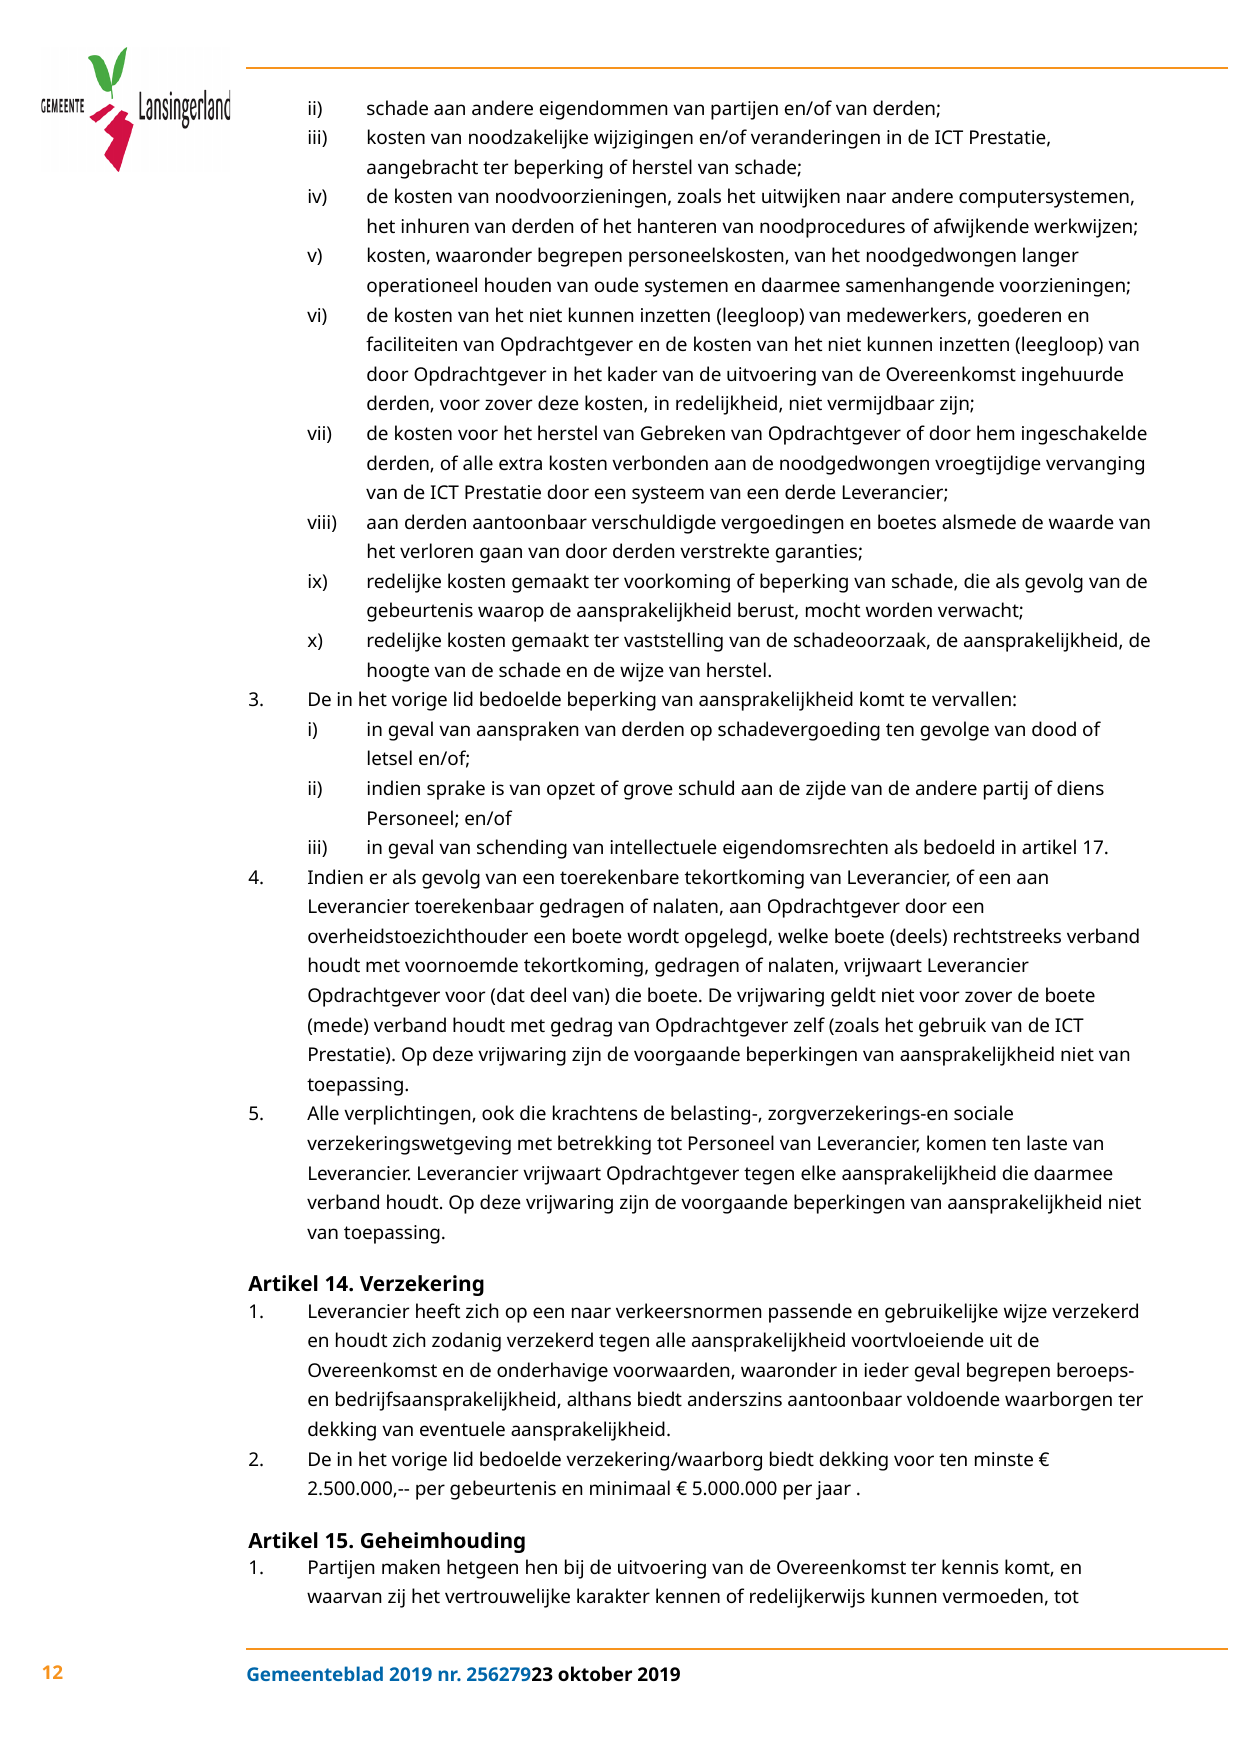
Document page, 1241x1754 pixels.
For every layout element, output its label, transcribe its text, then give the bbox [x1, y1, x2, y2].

text Artikel 14. Verzekering [248, 1269, 1152, 1298]
list redelijke kosten gemaakt ter vaststelling van de schadeoorzaak, de aansprakelijkheid, de hoogte van de schade en de wijze van herstel. [307, 627, 1152, 683]
list de kosten van het niet kunnen inzetten (leegloop) van medewerkers, goederen en faciliteiten van Opdrachtgever en de kosten van het niet kunnen inzetten (leegloop) van door Opdrachtgever in het kader van de uitvoering van de Overeenkomst ingehuurde derden, voor zover deze kosten, in redelijkheid, niet vermijdbaar zijn; [307, 302, 1152, 416]
list kosten van noodzakelijke wijzigingen en/of veranderingen in de ICT Prestatie, aangebracht ter beperking of herstel van schade; [307, 124, 1152, 180]
list de kosten voor het herstel van Gebreken van Opdrachtgever of door hem ingeschakelde derden, of alle extra kosten verbonden aan de noodgedwongen vroegtijdige vervanging van de ICT Prestatie door een systeem van een derde Leverancier; [307, 420, 1152, 505]
list De in het vorige lid bedoelde beperking van aansprakelijkheid komt te vervallen: [248, 686, 1152, 712]
list kosten, waaronder begrepen personeelskosten, van het noodgedwongen langer operationeel houden van oude systemen en daarmee samenhangende voorzieningen; [307, 243, 1152, 298]
list redelijke kosten gemaakt ter voorkoming of beperking van schade, die als gevolg van de gebeurtenis waarop de aansprakelijkheid berust, mocht worden verwacht; [307, 568, 1152, 623]
list de kosten van noodvoorzieningen, zoals het uitwijken naar andere computersystemen, het inhuren van derden of het hanteren van noodprocedures of afwijkende werkwijzen; [307, 183, 1152, 239]
list aan derden aantoonbaar verschuldigde vergoedingen en boetes alsmede de waarde van het verloren gaan van door derden verstrekte garanties; [307, 509, 1152, 564]
list indien sprake is van opzet of grove schuld aan de zijde van de andere partij of diens Personeel; en/of [307, 775, 1152, 831]
list De in het vorige lid bedoelde verzekering/waarborg biedt dekking voor ten minste € 2.500.000,-- per gebeurtenis en minimaal € 5.000.000 per jaar . [248, 1446, 1152, 1501]
list Partijen maken hetgeen hen bij de uitvoering van de Overeenkomst ter kennis komt, en waarvan zij het vertrouwelijke karakter kennen of redelijkerwijs kunnen vermoeden, tot [248, 1554, 1152, 1609]
text Artikel 15. Geheimhouding [248, 1526, 1152, 1554]
list Leverancier heeft zich op een naar verkeersnormen passende en gebruikelijke wijze verzekerd en houdt zich zodanig verzekerd tegen alle aansprakelijkheid voortvloeiende uit de Overeenkomst en de onderhavige voorwaarden, waaronder in ieder geval begrepen beroeps-en bedrijfsaansprakelijkheid, althans biedt anderszins aantoonbaar voldoende waarborgen ter dekking van eventuele aansprakelijkheid. [248, 1298, 1152, 1442]
list Indien er als gevolg van een toerekenbare tekortkoming van Leverancier, of een aan Leverancier toerekenbaar gedragen of nalaten, aan Opdrachtgever door een overheidstoezichthouder een boete wordt opgelegd, welke boete (deels) rechtstreeks verband houdt met voornoemde tekortkoming, gedragen of nalaten, vrijwaart Leverancier Opdrachtgever voor (dat deel van) die boete. De vrijwaring geldt niet voor zover de boete (mede) verband houdt met gedrag van Opdrachtgever zelf (zoals het gebruik van de ICT Prestatie). Op deze vrijwaring zijn de voorgaande beperkingen van aansprakelijkheid niet van toepassing. [248, 864, 1152, 1097]
list schade aan andere eigendommen van partijen en/of van derden; [307, 95, 1152, 121]
list Alle verplichtingen, ook die krachtens de belasting-, zorgverzekerings-en sociale verzekeringswetgeving met betrekking tot Personeel van Leverancier, komen ten laste van Leverancier. Leverancier vrijwaart Opdrachtgever tegen elke aansprakelijkheid die daarmee verband houdt. Op deze vrijwaring zijn de voorgaande beperkingen van aansprakelijkheid niet van toepassing. [248, 1101, 1152, 1245]
list in geval van schending van intellectuele eigendomsrechten als bedoeld in artikel 17. [307, 834, 1152, 860]
picture [41, 47, 231, 172]
list in geval van aanspraken van derden op schadevergoeding ten gevolge van dood of letsel en/of; [307, 716, 1152, 771]
